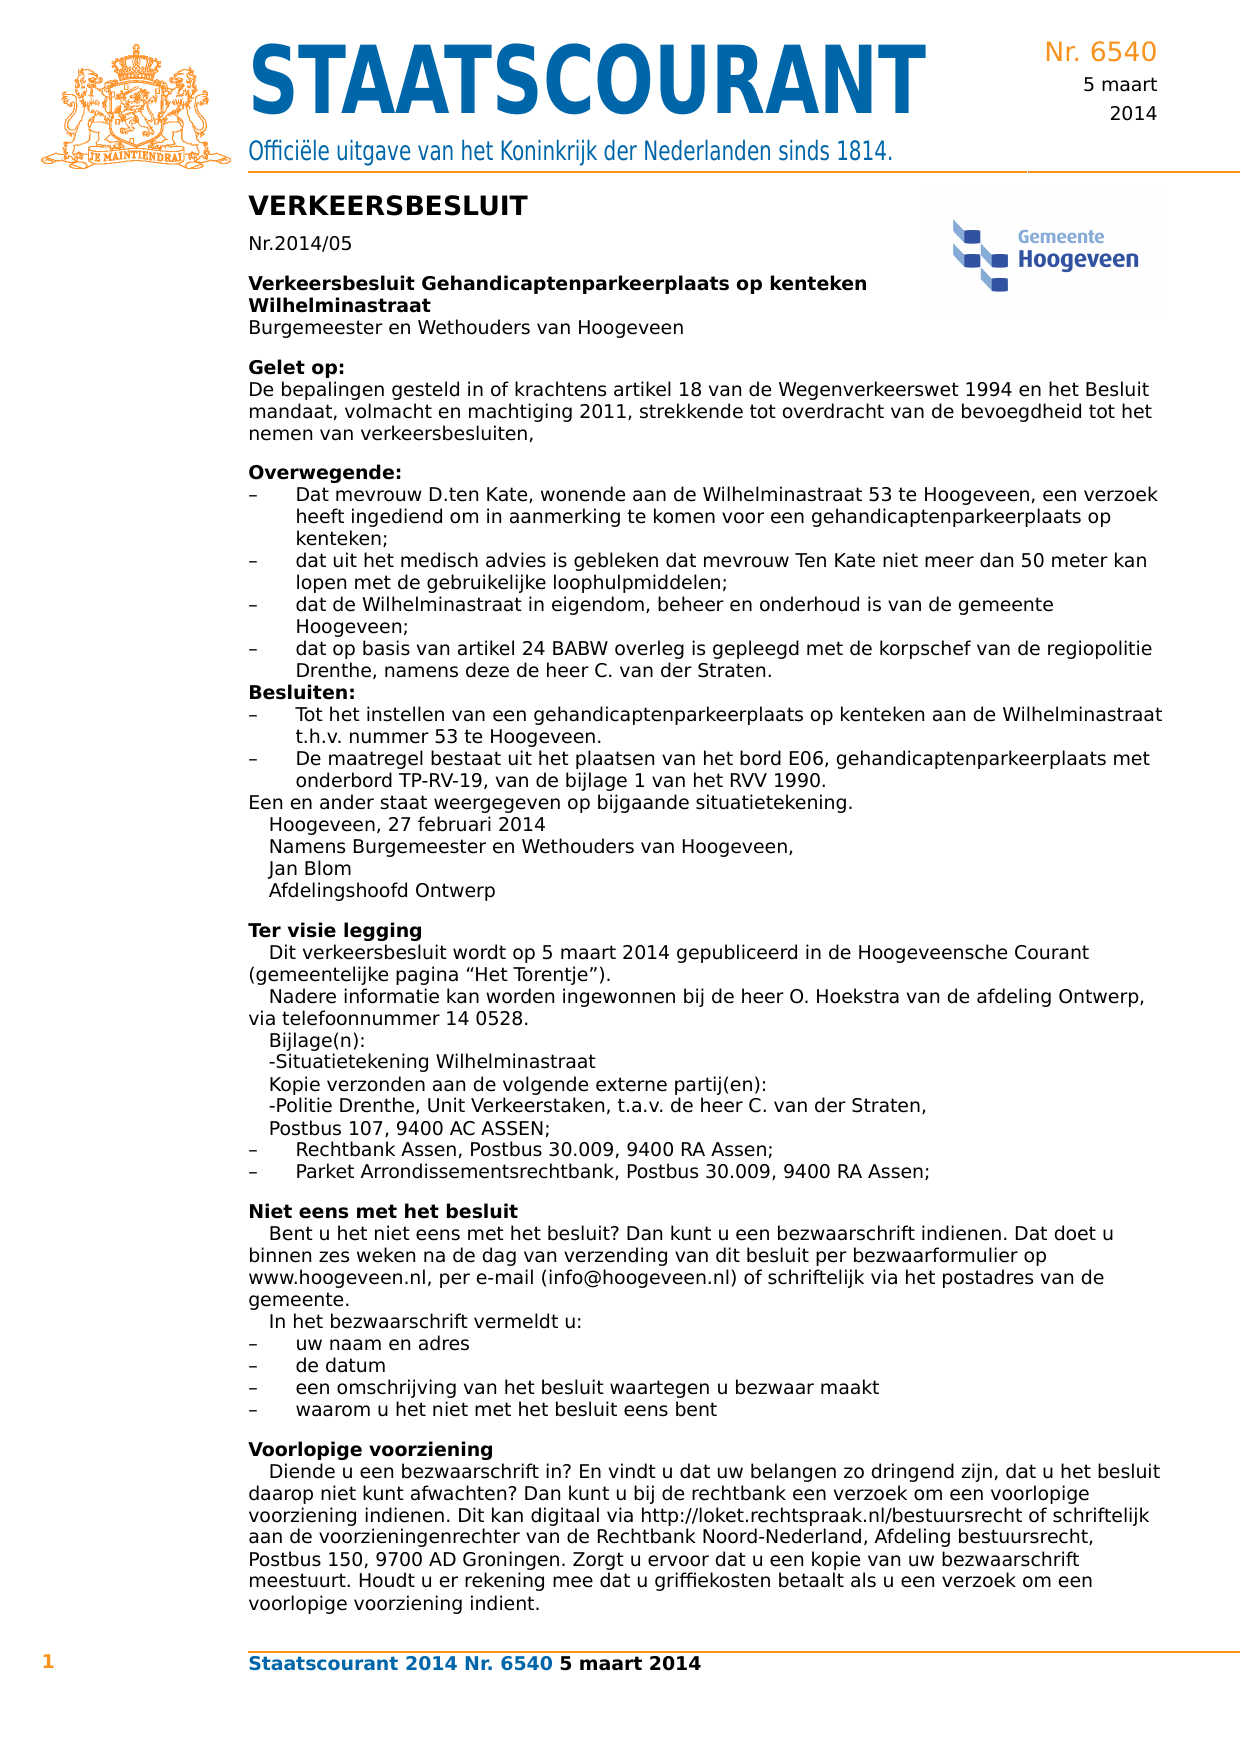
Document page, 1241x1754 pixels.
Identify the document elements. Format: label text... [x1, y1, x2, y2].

list Rechtbank Assen, Postbus 30.009, 9400 RA Assen; [248, 1139, 1163, 1161]
text Kopie verzonden aan de volgende externe partij(en): [248, 1073, 1163, 1095]
text Afdelingshoofd Ontwerp [248, 880, 1163, 902]
text In het bezwaarschrift vermeldt u: [248, 1311, 1163, 1333]
picture [927, 190, 1164, 315]
list dat de Wilhelminastraat in eigendom, beheer en onderhoud is van de gemeente Hoogeveen; [248, 594, 1163, 638]
list dat uit het medisch advies is gebleken dat mevrouw Ten Kate niet meer dan 50 meter kan lopen met de gebruikelijke loophulpmiddelen; [248, 550, 1163, 594]
text Bijlage(n): [248, 1029, 1163, 1051]
text Hoogeveen, 27 februari 2014 [248, 814, 1163, 836]
subtitle VERKEERSBESLUIT [248, 191, 927, 222]
text Burgemeester en Wethouders van Hoogeveen [248, 317, 1163, 339]
text -Situatietekening Wilhelminastraat [248, 1051, 1163, 1073]
subtitle Verkeersbesluit Gehandicaptenparkeerplaats op kenteken Wilhelminastraat [248, 273, 1163, 317]
text De bepalingen gesteld in of krachtens artikel 18 van de Wegenverkeerswet 1994 en het Besluit mandaat, volmacht en machtiging 2011, strekkende tot overdracht van de bevoegdheid tot het nemen van verkeersbesluiten, [248, 379, 1163, 444]
list een omschrijving van het besluit waartegen u bezwaar maakt [248, 1377, 1163, 1399]
list waarom u het niet met het besluit eens bent [248, 1399, 1163, 1421]
text Een en ander staat weergegeven op bijgaande situatietekening. [248, 792, 1163, 814]
text Jan Blom [248, 858, 1163, 880]
subtitle Ter visie legging [248, 919, 1163, 942]
list de datum [248, 1355, 1163, 1377]
list Dat mevrouw D.ten Kate, wonende aan de Wilhelminastraat 53 te Hoogeveen, een verzoek heeft ingediend om in aanmerking te komen voor een gehandicaptenparkeerplaats op kenteken; [248, 484, 1163, 550]
text Namens Burgemeester en Wethouders van Hoogeveen, [248, 836, 1163, 858]
text Bent u het niet eens met het besluit? Dan kunt u een bezwaarschrift indienen. Dat doet u binnen zes weken na de dag van verzending van dit besluit per bezwaarformulier op www.hoogeveen.nl, per e-mail (info@hoogeveen.nl) of schriftelijk via het postadres van de gemeente. [248, 1223, 1163, 1311]
text Postbus 107, 9400 AC ASSEN; [248, 1117, 1163, 1139]
text -Politie Drenthe, Unit Verkeerstaken, t.a.v. de heer C. van der Straten, [248, 1095, 1163, 1117]
subtitle Niet eens met het besluit [248, 1201, 1163, 1223]
subtitle Gelet op: [248, 357, 1163, 379]
subtitle Voorlopige voorziening [248, 1438, 1163, 1461]
list dat op basis van artikel 24 BABW overleg is gepleegd met de korpschef van de regiopolitie Drenthe, namens deze de heer C. van der Straten. [248, 638, 1163, 682]
list Tot het instellen van een gehandicaptenparkeerplaats op kenteken aan de Wilhelminastraat t.h.v. nummer 53 te Hoogeveen. [248, 704, 1163, 748]
text Dit verkeersbesluit wordt op 5 maart 2014 gepubliceerd in de Hoogeveensche Courant (gemeentelijke pagina “Het Torentje”). [248, 942, 1163, 986]
picture [41, 44, 231, 169]
list De maatregel bestaat uit het plaatsen van het bord E06, gehandicaptenparkeerplaats met onderbord TP-RV-19, van de bijlage 1 van het RVV 1990. [248, 748, 1163, 792]
text Nr.2014/05 [248, 233, 927, 255]
subtitle Overwegende: [248, 462, 1163, 484]
list uw naam en adres [248, 1333, 1163, 1355]
list Parket Arrondissementsrechtbank, Postbus 30.009, 9400 RA Assen; [248, 1161, 1163, 1183]
text Besluiten: [248, 682, 1163, 704]
text Diende u een bezwaarschrift in? En vindt u dat uw belangen zo dringend zijn, dat u het besluit daarop niet kunt afwachten? Dan kunt u bij de rechtbank een verzoek om een voorlopige voorziening indienen. Dit kan digitaal via http://loket.rechtspraak.nl/bestuursrecht of schriftelijk aan de voorzieningenrechter van de Rechtbank Noord-Nederland, Afdeling bestuursrecht, Postbus 150, 9700 AD Groningen. Zorgt u ervoor dat u een kopie van uw bezwaarschrift meestuurt. Houdt u er rekening mee dat u griffiekosten betaalt als u een verzoek om een voorlopige voorziening indient. [248, 1461, 1163, 1614]
text Nadere informatie kan worden ingewonnen bij de heer O. Hoekstra van de afdeling Ontwerp, via telefoonnummer 14 0528. [248, 986, 1163, 1029]
